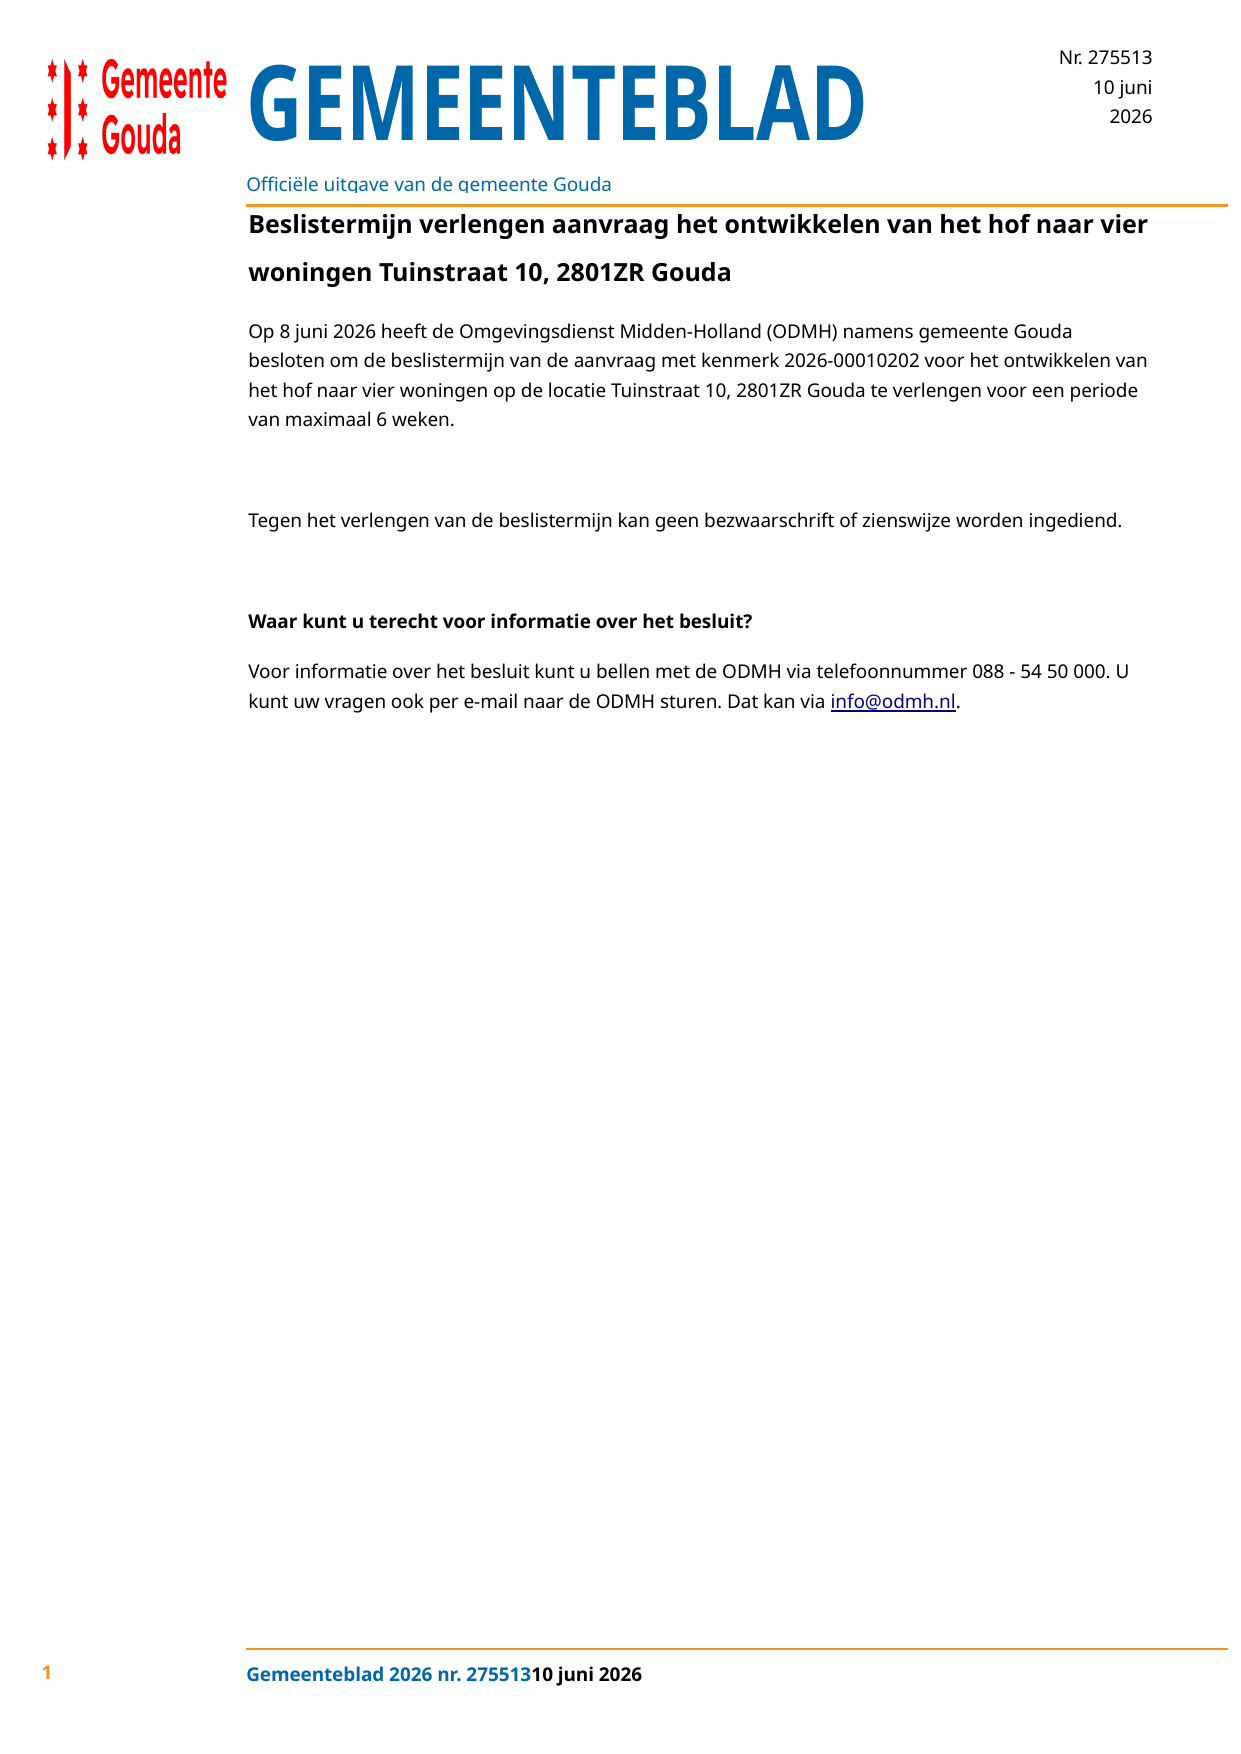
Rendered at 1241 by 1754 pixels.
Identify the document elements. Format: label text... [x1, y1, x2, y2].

text Op 8 juni 2026 heeft de Omgevingsdienst Midden-Holland (ODMH) namens gemeente Gouda besloten om de beslistermijn van de aanvraag met kenmerk 2026-00010202 voor het ontwikkelen van het hof naar vier woningen op de locatie Tuinstraat 10, 2801ZR Gouda te verlengen voor een periode van maximaal 6 weken. [248, 318, 1152, 432]
text Tegen het verlengen van de beslistermijn kan geen bezwaarschrift of zienswijze worden ingediend. [248, 507, 1152, 533]
text Beslistermijn verlengen aanvraag het ontwikkelen van het hof naar vier woningen Tuinstraat 10, 2801ZR Gouda [248, 207, 1152, 288]
text Voor informatie over het besluit kunt u bellen met de ODMH via telefoonnummer 088 - 54 50 000. U kunt uw vragen ook per e-mail naar de ODMH sturen. Dat kan via info@odmh.nl. [248, 659, 1152, 714]
text Waar kunt u terecht voor informatie over het besluit? [248, 608, 1152, 634]
picture [41, 47, 231, 172]
